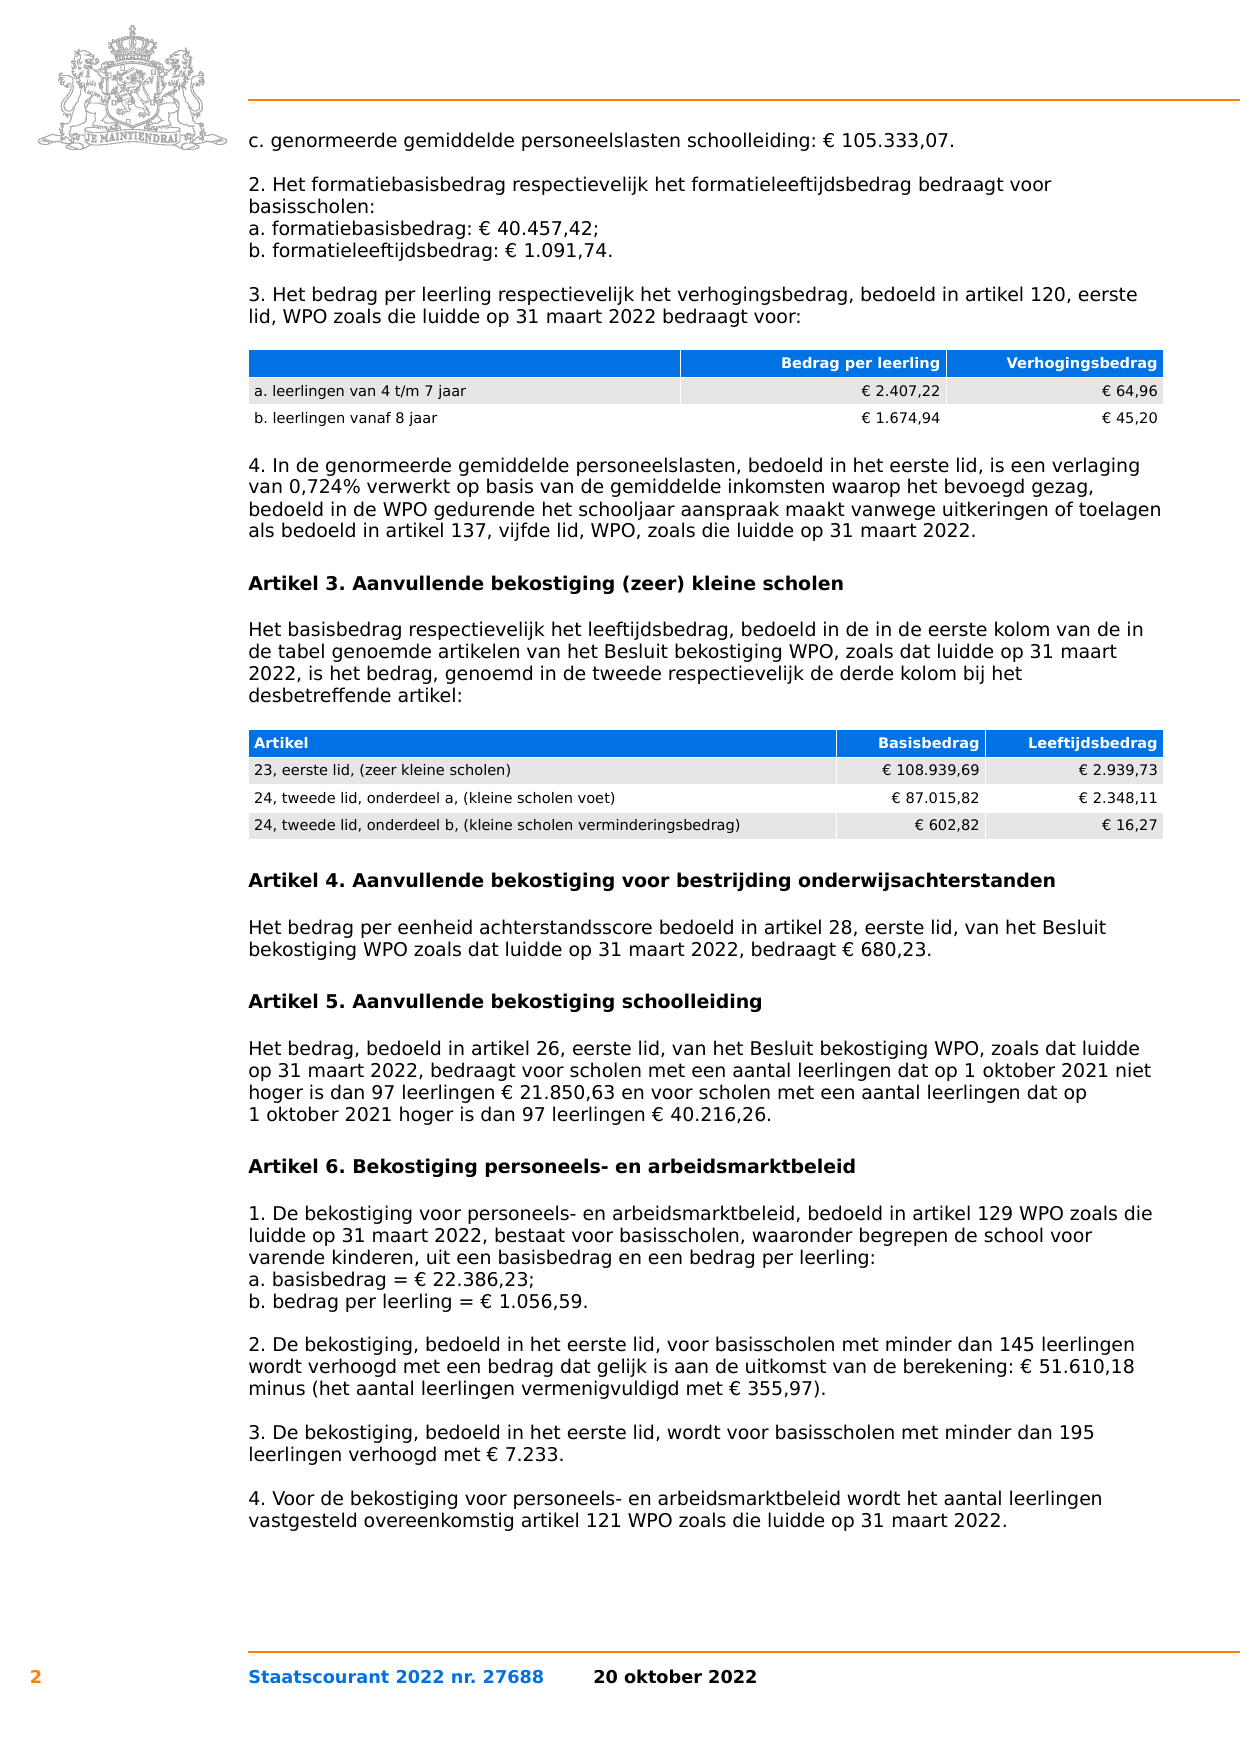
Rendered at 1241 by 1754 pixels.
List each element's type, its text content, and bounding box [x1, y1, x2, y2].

text Het basisbedrag respectievelijk het leeftijdsbedrag, bedoeld in de in de eerste kolom van de in de tabel genoemde artikelen van het Besluit bekostiging WPO, zoals dat luidde op 31 maart 2022, is het bedrag, genoemd in de tweede respectievelijk de derde kolom bij het desbetreffende artikel: [248, 619, 1163, 707]
subtitle Artikel 5. Aanvullende bekostiging schoolleiding [248, 991, 1163, 1013]
table_cell € 2.407,22 [681, 378, 946, 404]
text b. formatieleeftijdsbedrag: € 1.091,74. [248, 240, 1163, 262]
text 2. Het formatiebasisbedrag respectievelijk het formatieleeftijdsbedrag bedraagt voor basisscholen: [248, 174, 1163, 218]
table_header [249, 350, 680, 377]
table_cell € 64,96 [947, 378, 1163, 404]
text 3. Het bedrag per leerling respectievelijk het verhogingsbedrag, bedoeld in artikel 120, eerste lid, WPO zoals die luidde op 31 maart 2022 bedraagt voor: [248, 283, 1163, 327]
text a. formatiebasisbedrag: € 40.457,42; [248, 218, 1163, 240]
text Het bedrag per eenheid achterstandsscore bedoeld in artikel 28, eerste lid, van het Besluit bekostiging WPO zoals dat luidde op 31 maart 2022, bedraagt € 680,23. [248, 917, 1163, 961]
subtitle Artikel 6. Bekostiging personeels- en arbeidsmarktbeleid [248, 1156, 1163, 1178]
table_cell € 2.348,11 [986, 785, 1163, 811]
table_cell € 1.674,94 [681, 405, 946, 432]
table_cell 23, eerste lid, (zeer kleine scholen) [249, 758, 836, 784]
text 4. Voor de bekostiging voor personeels- en arbeidsmarktbeleid wordt het aantal leerlingen vastgesteld overeenkomstig artikel 121 WPO zoals die luidde op 31 maart 2022. [248, 1488, 1163, 1532]
table_cell 24, tweede lid, onderdeel b, (kleine scholen verminderingsbedrag) [249, 813, 836, 839]
table_cell € 45,20 [947, 405, 1163, 432]
table_header Artikel [249, 730, 836, 757]
table_header Leeftijdsbedrag [986, 730, 1163, 757]
table_cell € 602,82 [837, 813, 985, 839]
table_header Basisbedrag [837, 730, 985, 757]
table_header Verhogingsbedrag [947, 350, 1163, 377]
table_cell a. leerlingen van 4 t/m 7 jaar [249, 378, 680, 404]
text 2. De bekostiging, bedoeld in het eerste lid, voor basisscholen met minder dan 145 leerlingen wordt verhoogd met een bedrag dat gelijk is aan de uitkomst van de berekening: € 51.610,18 minus (het aantal leerlingen vermenigvuldigd met € 355,97). [248, 1334, 1163, 1400]
subtitle Artikel 3. Aanvullende bekostiging (zeer) kleine scholen [248, 572, 1163, 594]
table_cell € 108.939,69 [837, 758, 985, 784]
table_cell b. leerlingen vanaf 8 jaar [249, 405, 680, 432]
text c. genormeerde gemiddelde personeelslasten schoolleiding: € 105.333,07. [248, 130, 1163, 152]
subtitle Artikel 4. Aanvullende bekostiging voor bestrijding onderwijsachterstanden [248, 870, 1163, 892]
text Het bedrag, bedoeld in artikel 26, eerste lid, van het Besluit bekostiging WPO, zoals dat luidde op 31 maart 2022, bedraagt voor scholen met een aantal leerlingen dat op 1 oktober 2021 niet hoger is dan 97 leerlingen € 21.850,63 en voor scholen met een aantal leerlingen dat op 1 oktober 2021 hoger is dan 97 leerlingen € 40.216,26. [248, 1038, 1163, 1126]
table_cell 24, tweede lid, onderdeel a, (kleine scholen voet) [249, 785, 836, 811]
table_cell € 87.015,82 [837, 785, 985, 811]
table_header Bedrag per leerling [681, 350, 946, 377]
table_cell € 16,27 [986, 813, 1163, 839]
text 4. In de genormeerde gemiddelde personeelslasten, bedoeld in het eerste lid, is een verlaging van 0,724% verwerkt op basis van de gemiddelde inkomsten waarop het bevoegd gezag, bedoeld in de WPO gedurende het schooljaar aanspraak maakt vanwege uitkeringen of toelagen als bedoeld in artikel 137, vijfde lid, WPO, zoals die luidde op 31 maart 2022. [248, 454, 1163, 542]
text 3. De bekostiging, bedoeld in het eerste lid, wordt voor basisscholen met minder dan 195 leerlingen verhoogd met € 7.233. [248, 1422, 1163, 1466]
text a. basisbedrag = € 22.386,23; [248, 1268, 1163, 1291]
table_cell € 2.939,73 [986, 758, 1163, 784]
text 1. De bekostiging voor personeels- en arbeidsmarktbeleid, bedoeld in artikel 129 WPO zoals die luidde op 31 maart 2022, bestaat voor basisscholen, waaronder begrepen de school voor varende kinderen, uit een basisbedrag en een bedrag per leerling: [248, 1203, 1163, 1268]
text b. bedrag per leerling = € 1.056,59. [248, 1291, 1163, 1312]
picture [38, 25, 227, 150]
